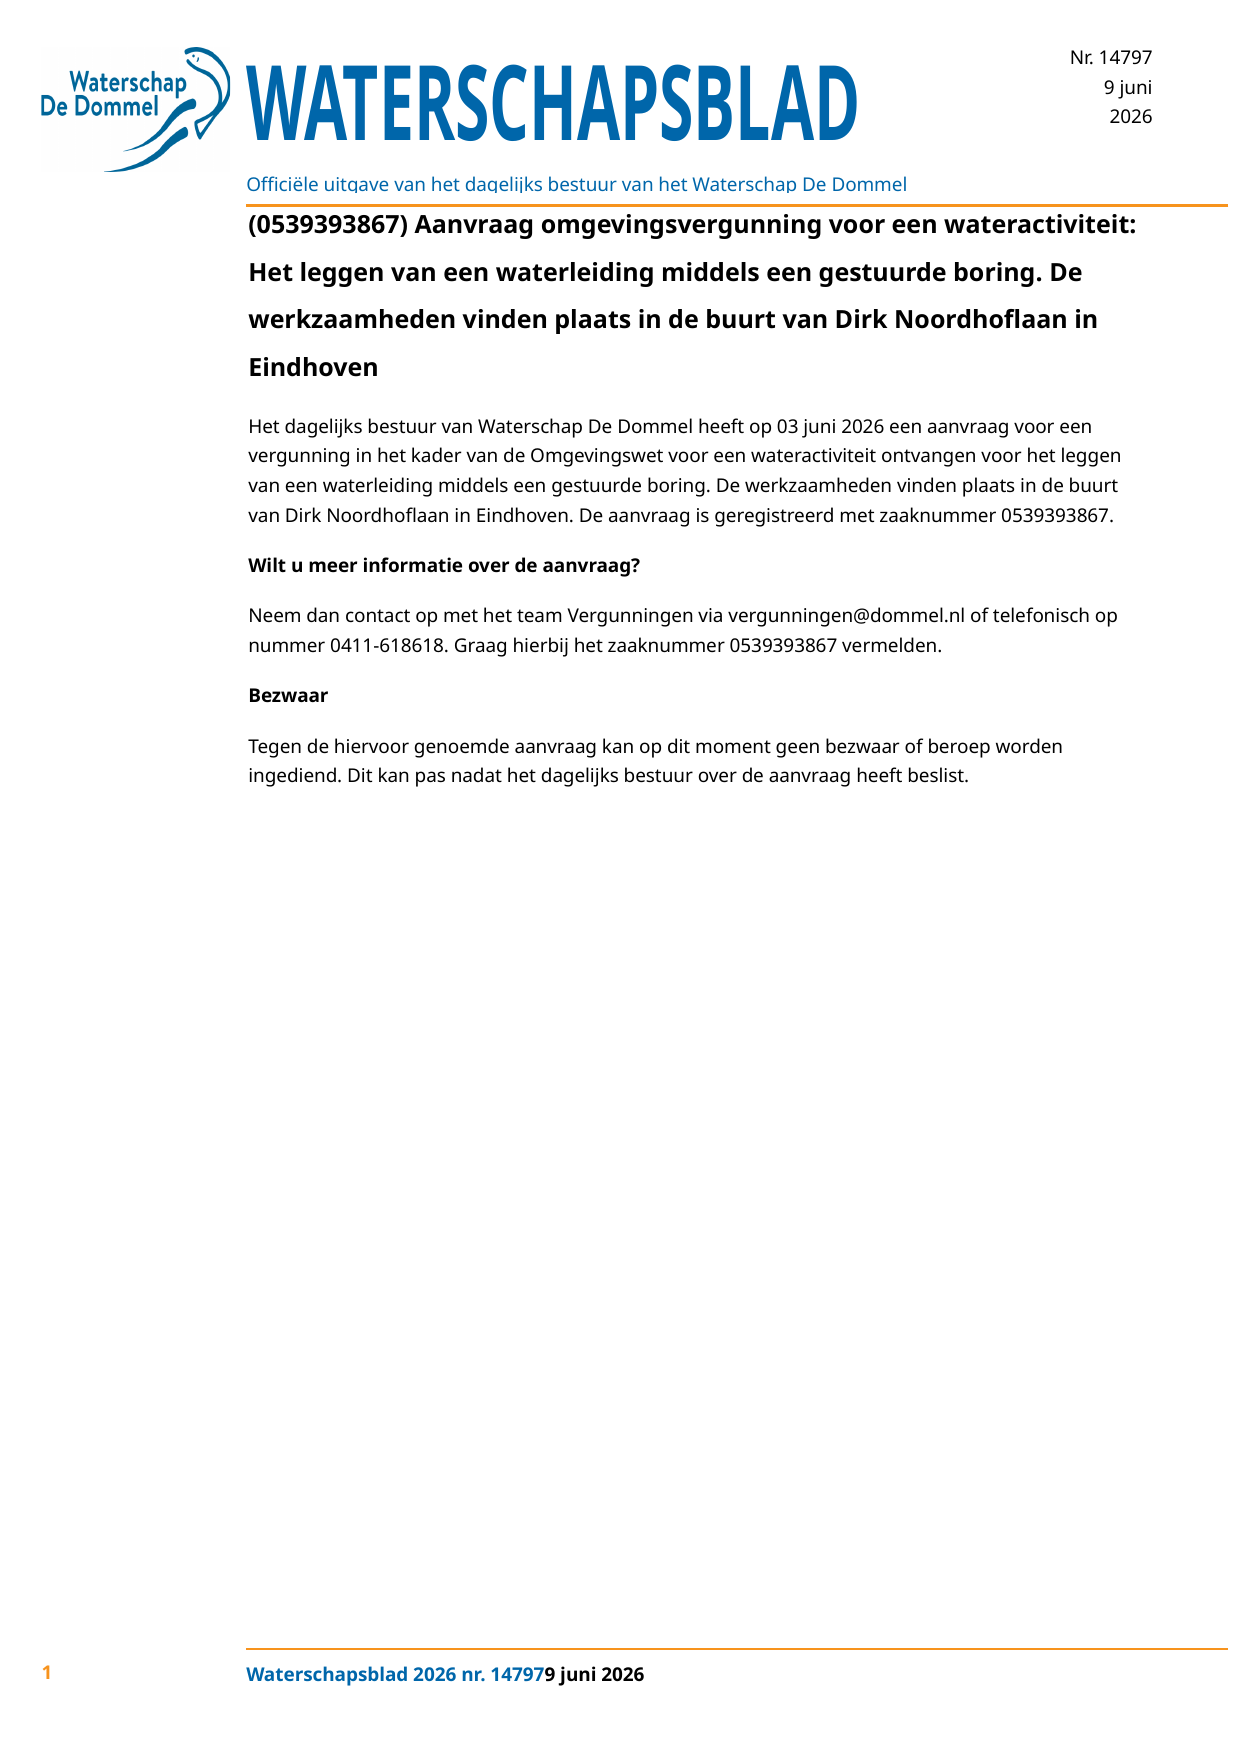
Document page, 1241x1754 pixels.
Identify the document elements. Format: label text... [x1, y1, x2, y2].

text Tegen de hiervoor genoemde aanvraag kan op dit moment geen bezwaar of beroep worden ingediend. Dit kan pas nadat het dagelijks bestuur over de aanvraag heeft beslist. [248, 733, 1152, 788]
text Wilt u meer informatie over de aanvraag? [248, 552, 1152, 578]
picture [198, 118, 210, 131]
text Bezwaar [248, 683, 1152, 708]
text (0539393867) Aanvraag omgevingsvergunning voor een wateractiviteit: Het leggen van een waterleiding middels een gestuurde boring. De werkzaamheden vinden plaats in de buurt van Dirk Noordhoflaan in Eindhoven [248, 207, 1152, 384]
picture [204, 47, 231, 76]
picture [45, 99, 51, 111]
picture [41, 47, 231, 172]
text Het dagelijks bestuur van Waterschap De Dommel heeft op 03 juni 2026 een aanvraag voor een vergunning in het kader van de Omgevingswet voor een wateractiviteit ontvangen voor het leggen van een waterleiding middels een gestuurde boring. De werkzaamheden vinden plaats in de buurt van Dirk Noordhoflaan in Eindhoven. De aanvraag is geregistreerd met zaaknummer 0539393867. [248, 413, 1152, 528]
text Neem dan contact op met het team Vergunningen via vergunningen@dommel.nl of telefonisch op nummer 0411-618618. Graag hierbij het zaaknummer 0539393867 vermelden. [248, 603, 1152, 658]
